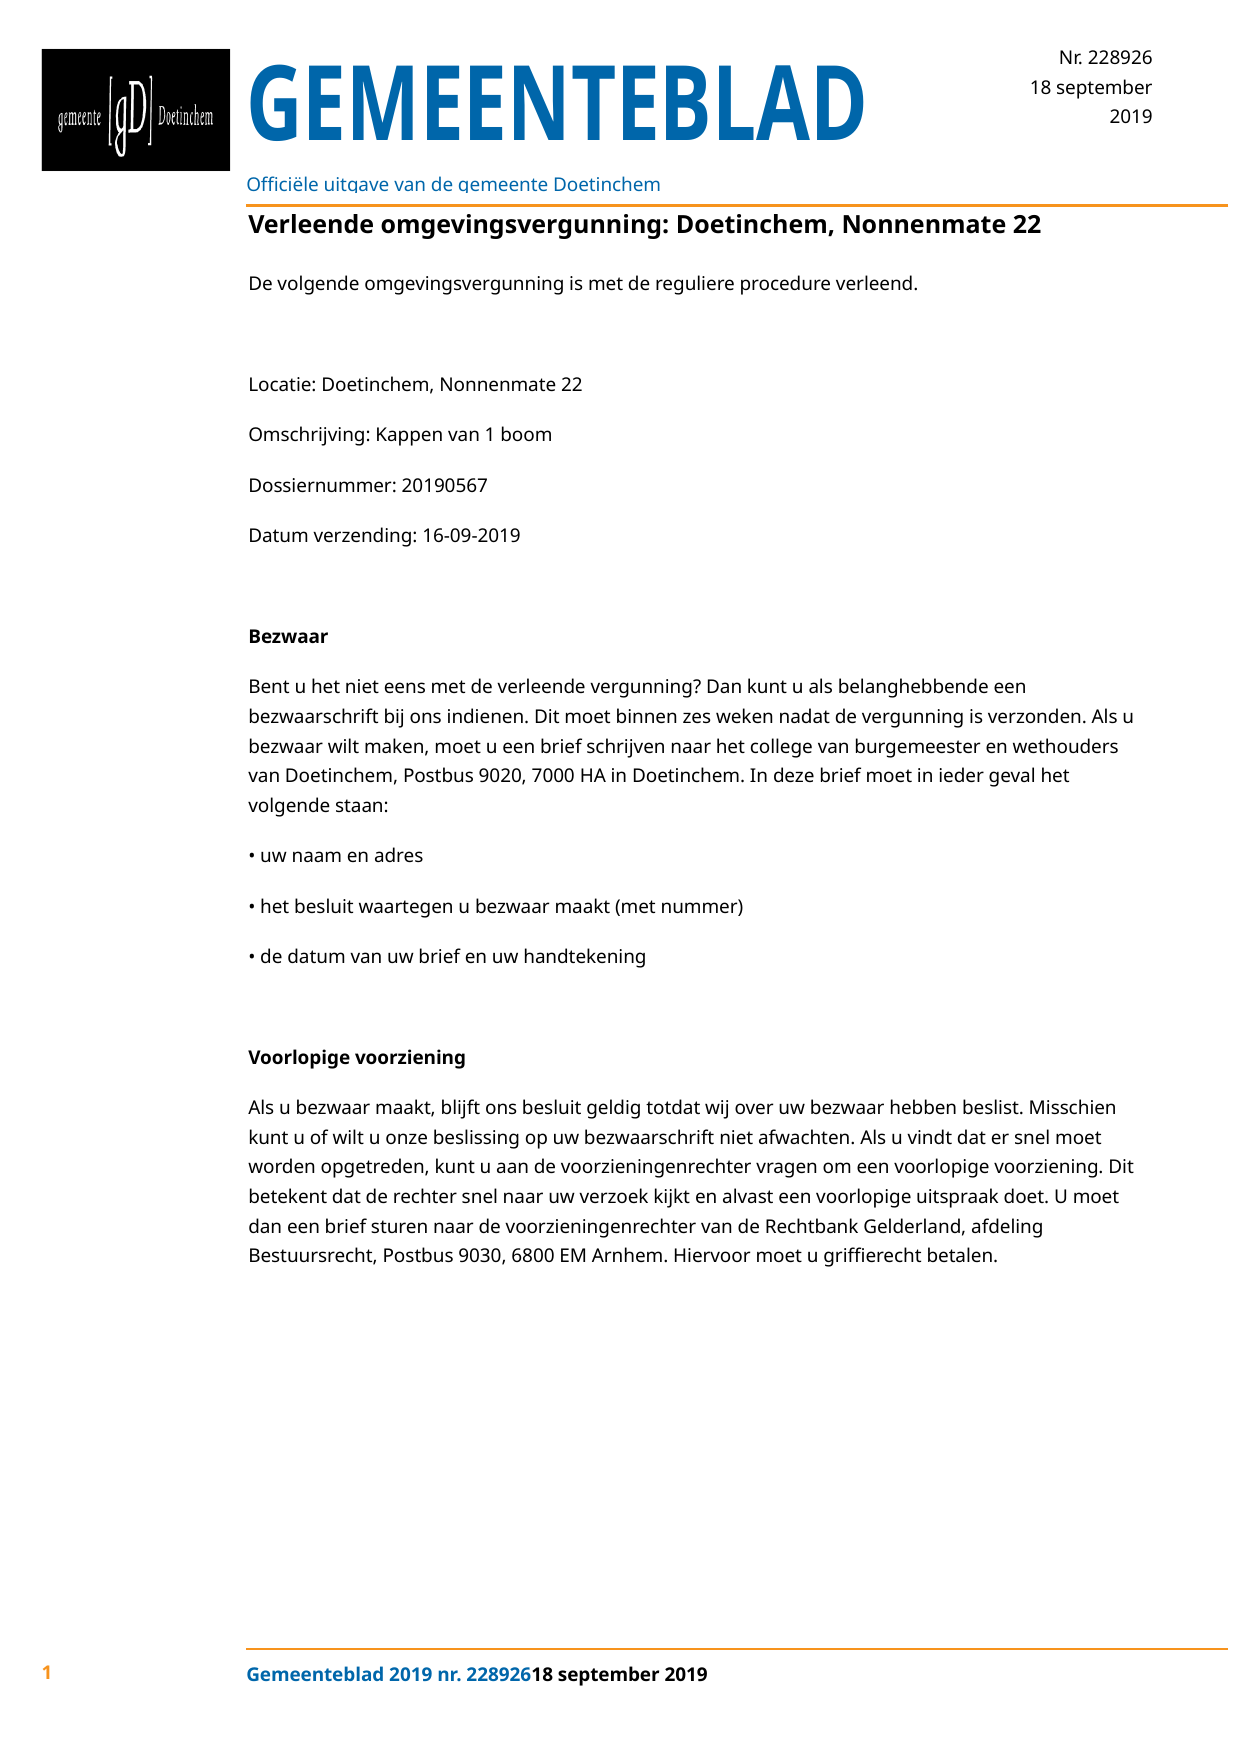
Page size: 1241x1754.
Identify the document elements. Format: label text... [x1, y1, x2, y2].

text De volgende omgevingsvergunning is met de reguliere procedure verleend. [248, 270, 1152, 296]
text Als u bezwaar maakt, blijft ons besluit geldig totdat wij over uw bezwaar hebben beslist. Misschien kunt u of wilt u onze beslissing op uw bezwaarschrift niet afwachten. Als u vindt dat er snel moet worden opgetreden, kunt u aan de voorzieningenrechter vragen om een voorlopige voorziening. Dit betekent dat de rechter snel naar uw verzoek kijkt en alvast een voorlopige uitspraak doet. U moet dan een brief sturen naar de voorzieningenrechter van de Rechtbank Gelderland, afdeling Bestuursrecht, Postbus 9030, 6800 EM Arnhem. Hiervoor moet u griffierecht betalen. [248, 1094, 1152, 1268]
text Bent u het niet eens met de verleende vergunning? Dan kunt u als belanghebbende een bezwaarschrift bij ons indienen. Dit moet binnen zes weken nadat de vergunning is verzonden. Als u bezwaar wilt maken, moet u een brief schrijven naar het college van burgemeester en wethouders van Doetinchem, Postbus 9020, 7000 HA in Doetinchem. In deze brief moet in ieder geval het volgende staan: [248, 674, 1152, 818]
text Voorlopige voorziening [248, 1044, 1152, 1070]
text Omschrijving: Kappen van 1 boom [248, 422, 1152, 447]
text • het besluit waartegen u bezwaar maakt (met nummer) [248, 893, 1152, 918]
text • de datum van uw brief en uw handtekening [248, 943, 1152, 969]
text Datum verzending: 16-09-2019 [248, 522, 1152, 548]
text Verleende omgevingsvergunning: Doetinchem, Nonnenmate 22 [248, 207, 1152, 241]
text • uw naam en adres [248, 842, 1152, 868]
text Bezwaar [248, 623, 1152, 649]
picture [41, 47, 231, 172]
text Locatie: Doetinchem, Nonnenmate 22 [248, 371, 1152, 397]
text Dossiernummer: 20190567 [248, 472, 1152, 498]
